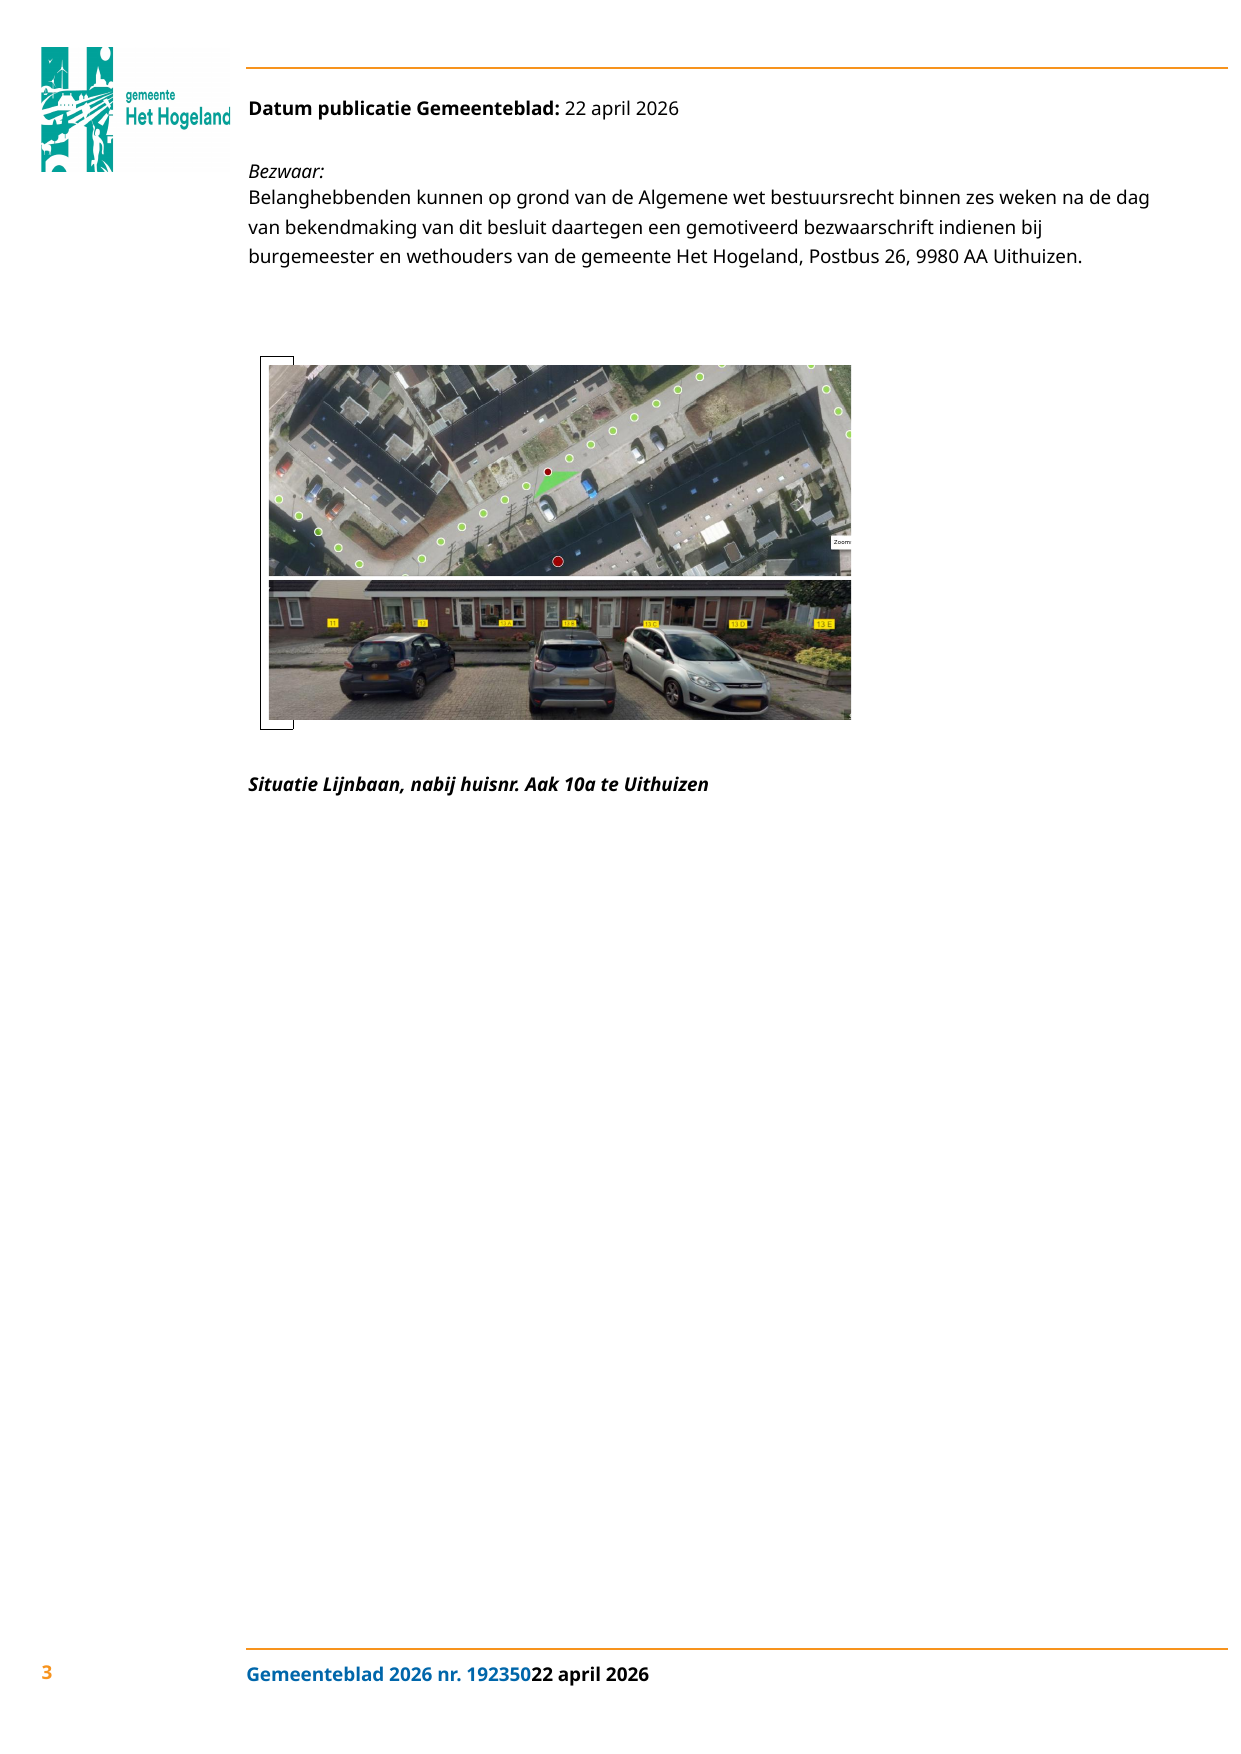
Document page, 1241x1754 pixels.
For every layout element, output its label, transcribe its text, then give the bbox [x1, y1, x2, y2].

text Datum publicatie Gemeenteblad: 22 april 2026 [248, 95, 1152, 121]
picture [41, 47, 231, 172]
picture [268, 365, 852, 720]
text Situatie Lijnbaan, nabij huisnr. Aak 10a te Uithuizen [248, 771, 1152, 797]
text Belanghebbenden kunnen op grond van de Algemene wet bestuursrecht binnen zes weken na de dag van bekendmaking van dit besluit daartegen een gemotiveerd bezwaarschrift indienen bij burgemeester en wethouders van de gemeente Het Hogeland, Postbus 26, 9980 AA Uithuizen. [248, 184, 1152, 269]
text Bezwaar: [248, 159, 1152, 184]
